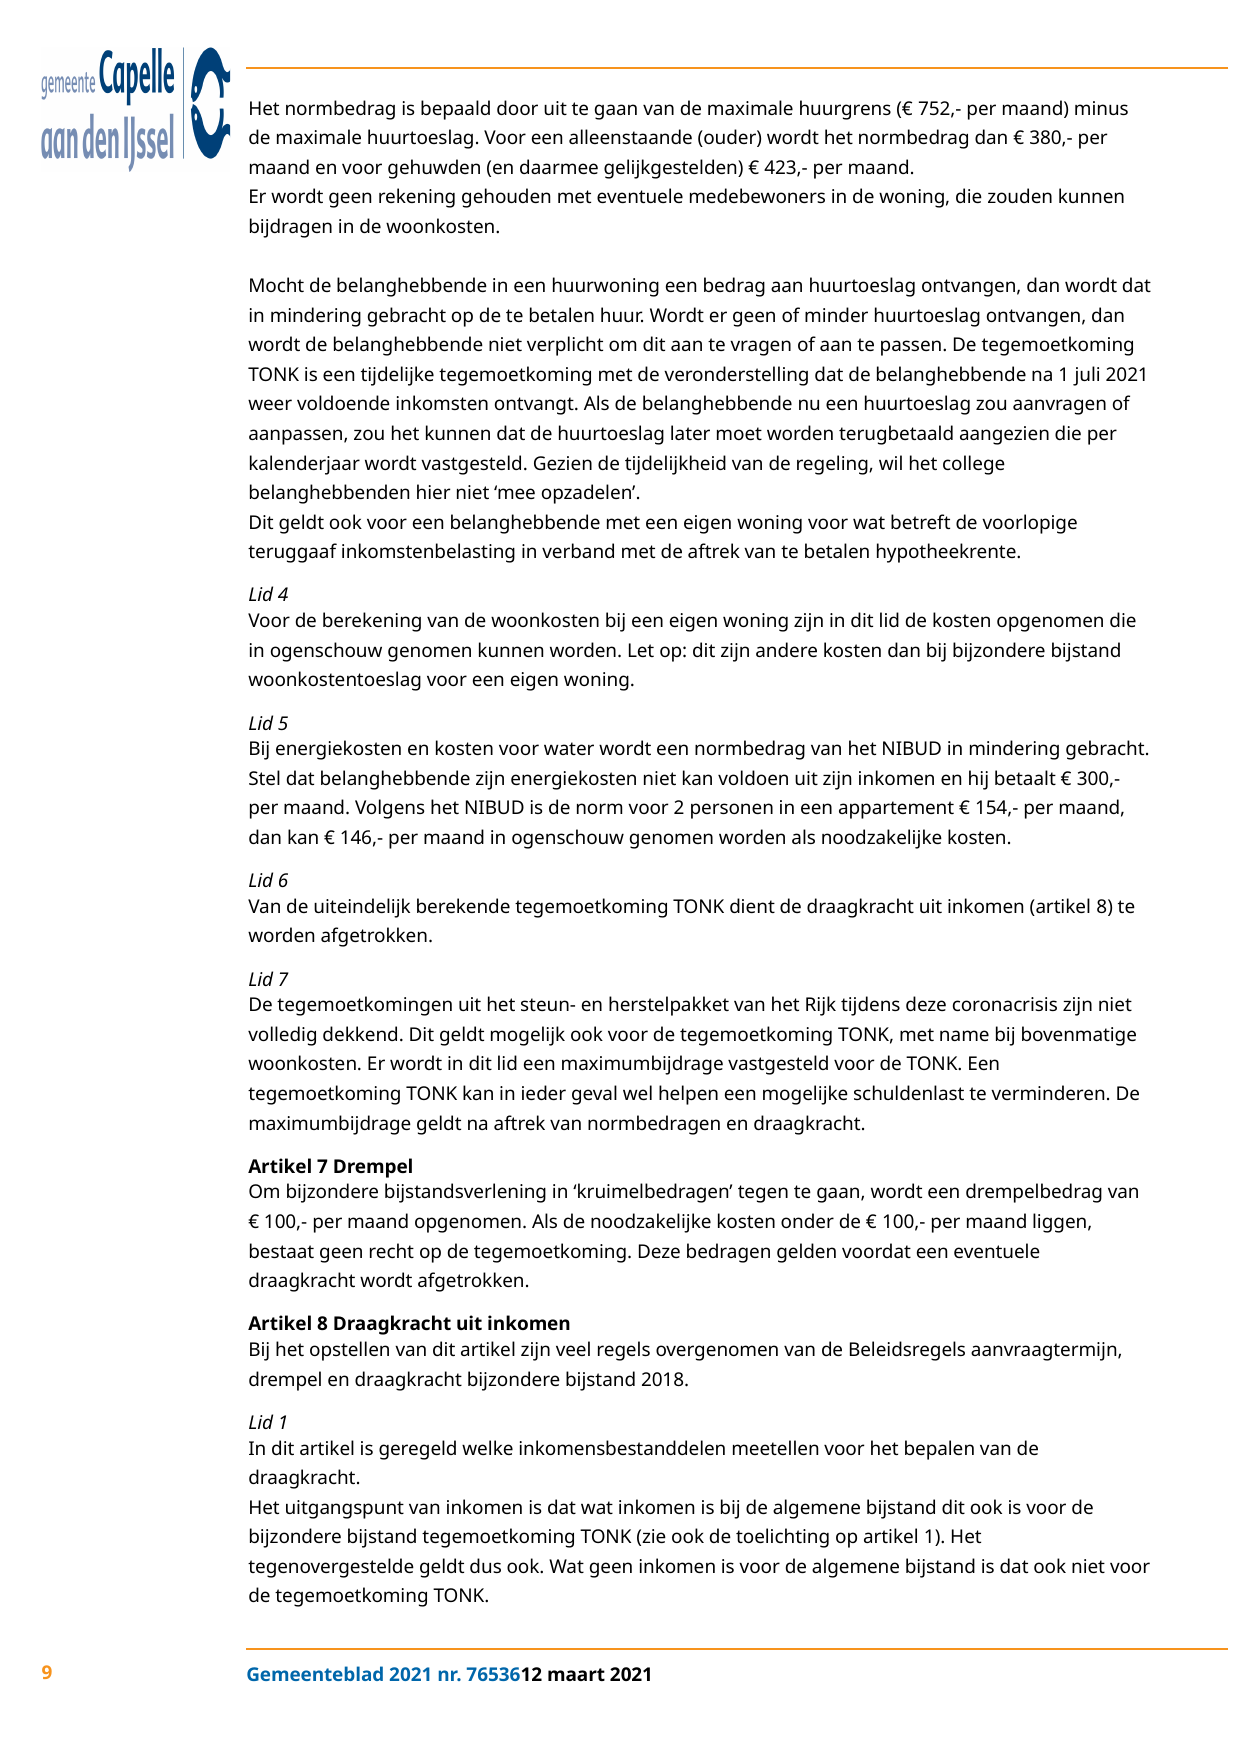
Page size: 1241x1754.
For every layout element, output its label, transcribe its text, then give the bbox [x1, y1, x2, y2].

text Het uitgangspunt van inkomen is dat wat inkomen is bij de algemene bijstand dit ook is voor de bijzondere bijstand tegemoetkoming TONK (zie ook de toelichting op artikel 1). Het tegenovergestelde geldt dus ook. Wat geen inkomen is voor de algemene bijstand is dat ook niet voor de tegemoetkoming TONK. [248, 1494, 1152, 1608]
text In dit artikel is geregeld welke inkomensbestanddelen meetellen voor het bepalen van de draagkracht. [248, 1435, 1152, 1490]
text Stel dat belanghebbende zijn energiekosten niet kan voldoen uit zijn inkomen en hij betaalt € 300,- per maand. Volgens het NIBUD is de norm voor 2 personen in een appartement € 154,- per maand, dan kan € 146,- per maand in ogenschouw genomen worden als noodzakelijke kosten. [248, 765, 1152, 850]
text Artikel 8 Draagkracht uit inkomen [248, 1311, 1152, 1336]
text Lid 1 [248, 1409, 1152, 1435]
text Lid 6 [248, 867, 1152, 893]
text Dit geldt ook voor een belanghebbende met een eigen woning voor wat betreft de voorlopige teruggaaf inkomstenbelasting in verband met de aftrek van te betalen hypotheekrente. [248, 509, 1152, 564]
text Lid 7 [248, 966, 1152, 991]
text Bij het opstellen van dit artikel zijn veel regels overgenomen van de Beleidsregels aanvraagtermijn, drempel en draagkracht bijzondere bijstand 2018. [248, 1336, 1152, 1392]
text De tegemoetkomingen uit het steun- en herstelpakket van het Rijk tijdens deze coronacrisis zijn niet volledig dekkend. Dit geldt mogelijk ook voor de tegemoetkoming TONK, met name bij bovenmatige woonkosten. Er wordt in dit lid een maximumbijdrage vastgesteld voor de TONK. Een tegemoetkoming TONK kan in ieder geval wel helpen een mogelijke schuldenlast te verminderen. De maximumbijdrage geldt na aftrek van normbedragen en draagkracht. [248, 991, 1152, 1136]
text Mocht de belanghebbende in een huurwoning een bedrag aan huurtoeslag ontvangen, dan wordt dat in mindering gebracht op de te betalen huur. Wordt er geen of minder huurtoeslag ontvangen, dan wordt de belanghebbende niet verplicht om dit aan te vragen of aan te passen. De tegemoetkoming TONK is een tijdelijke tegemoetkoming met de veronderstelling dat de belanghebbende na 1 juli 2021 weer voldoende inkomsten ontvangt. Als de belanghebbende nu een huurtoeslag zou aanvragen of aanpassen, zou het kunnen dat de huurtoeslag later moet worden terugbetaald aangezien die per kalenderjaar wordt vastgesteld. Gezien de tijdelijkheid van de regeling, wil het college belanghebbenden hier niet ‘mee opzadelen’. [248, 272, 1152, 505]
text Bij energiekosten en kosten voor water wordt een normbedrag van het NIBUD in mindering gebracht. [248, 735, 1152, 761]
text Om bijzondere bijstandsverlening in ‘kruimelbedragen’ tegen te gaan, wordt een drempelbedrag van € 100,- per maand opgenomen. Als de noodzakelijke kosten onder de € 100,- per maand liggen, bestaat geen recht op de tegemoetkoming. Deze bedragen gelden voordat een eventuele draagkracht wordt afgetrokken. [248, 1179, 1152, 1293]
text Van de uiteindelijk berekende tegemoetkoming TONK dient de draagkracht uit inkomen (artikel 8) te worden afgetrokken. [248, 893, 1152, 948]
text Voor de berekening van de woonkosten bij een eigen woning zijn in dit lid de kosten opgenomen die in ogenschouw genomen kunnen worden. Let op: dit zijn andere kosten dan bij bijzondere bijstand woonkostentoeslag voor een eigen woning. [248, 607, 1152, 692]
text Lid 5 [248, 710, 1152, 735]
text Het normbedrag is bepaald door uit te gaan van de maximale huurgrens (€ 752,- per maand) minus de maximale huurtoeslag. Voor een alleenstaande (ouder) wordt het normbedrag dan € 380,- per maand en voor gehuwden (en daarmee gelijkgestelden) € 423,- per maand. [248, 95, 1152, 180]
picture [41, 47, 231, 172]
text Artikel 7 Drempel [248, 1153, 1152, 1179]
text Er wordt geen rekening gehouden met eventuele medebewoners in de woning, die zouden kunnen bijdragen in de woonkosten. [248, 183, 1152, 239]
text Lid 4 [248, 582, 1152, 607]
